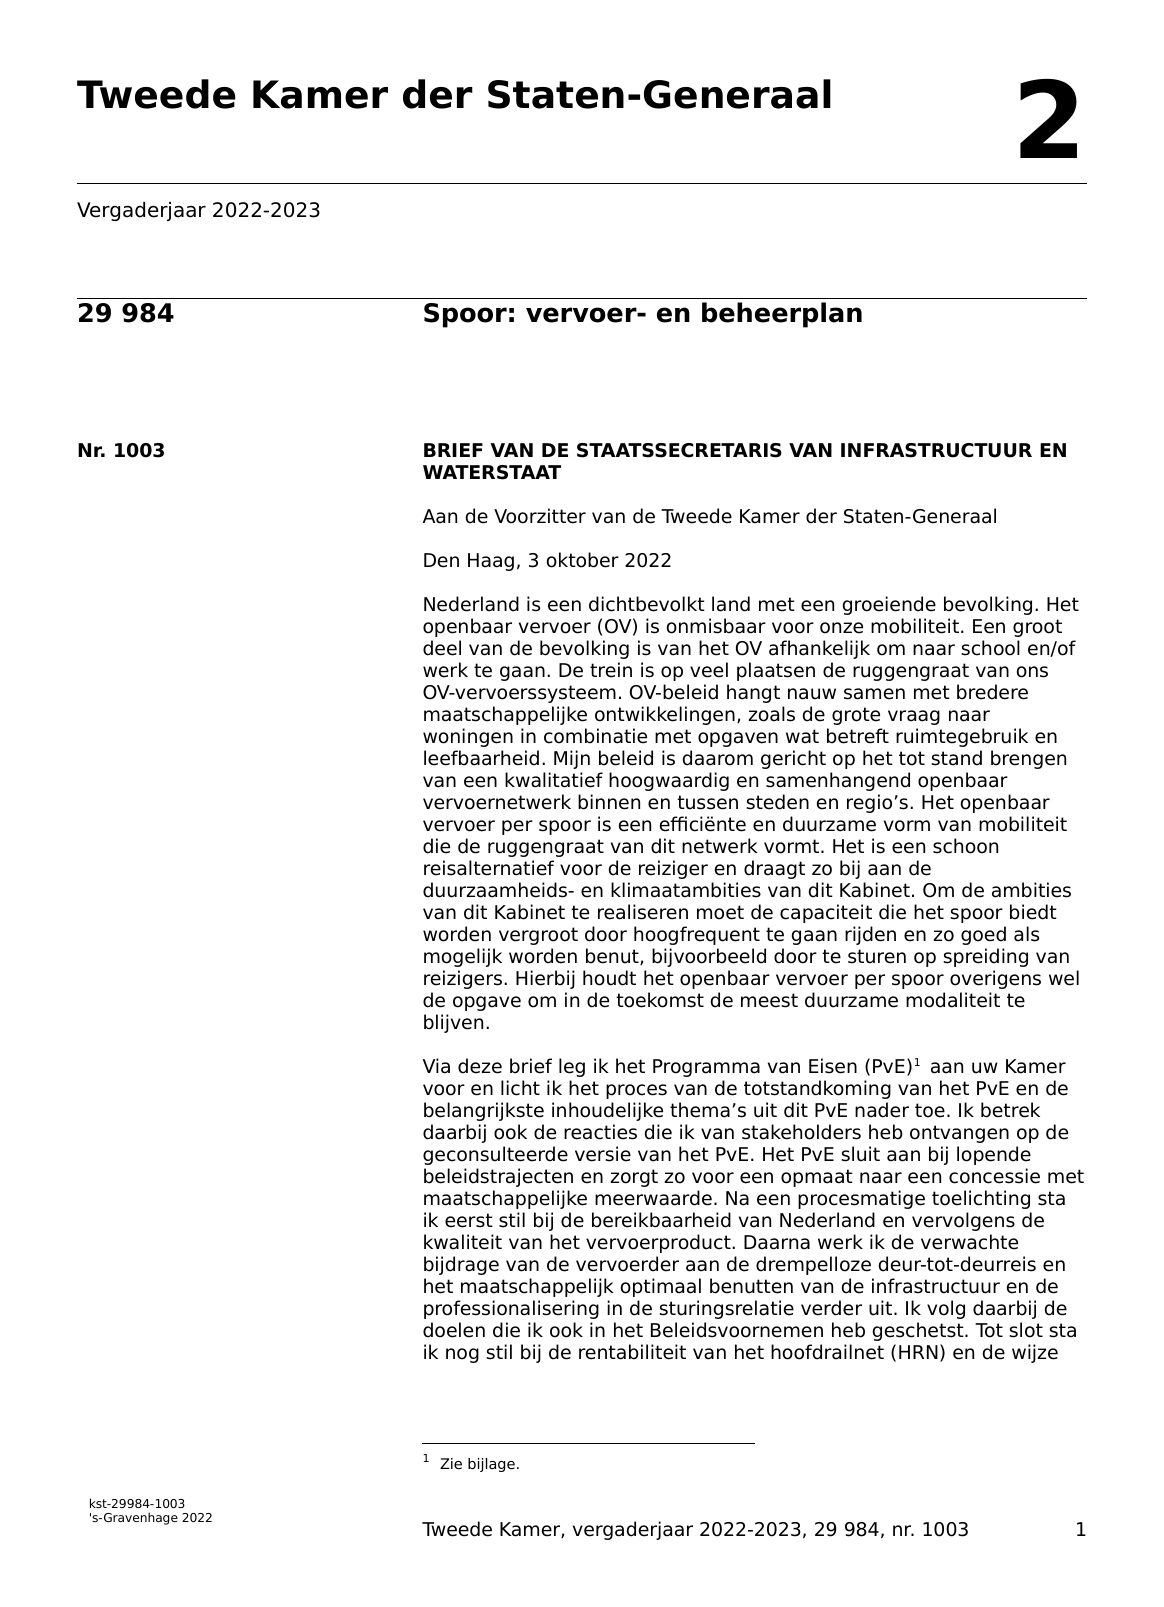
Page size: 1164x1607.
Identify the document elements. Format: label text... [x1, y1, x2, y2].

subtitle Nr. 1003 BRIEF VAN DE STAATSSECRETARIS VAN INFRASTRUCTUUR EN WATERSTAAT [77, 440, 1087, 484]
text Den Haag, 3 oktober 2022 [422, 550, 1087, 572]
text 's-Gravenhage 2022 [88, 1511, 323, 1525]
text Via deze brief leg ik het Programma van Eisen (PvE) aan uw Kamer voor en licht ik het proces van de totstandkoming van het PvE en de belangrijkste inhoudelijke thema’s uit dit PvE nader toe. Ik betrek daarbij ook de reacties die ik van stakeholders heb ontvangen op de geconsulteerde versie van het PvE. Het PvE sluit aan bij lopende beleidstrajecten en zorgt zo voor een opmaat naar een concessie met maatschappelijke meerwaarde. Na een procesmatige toelichting sta ik eerst stil bij de bereikbaarheid van Nederland en vervolgens de kwaliteit van het vervoerproduct. Daarna werk ik de verwachte bijdrage van de vervoerder aan de drempelloze deur-tot-deurreis en het maatschappelijk optimaal benutten van de infrastructuur en de professionalisering in de sturingsrelatie verder uit. Ik volg daarbij de doelen die ik ook in het Beleidsvoornemen heb geschetst. Tot slot sta ik nog stil bij de rentabiliteit van het hoofdrailnet (HRN) en de wijze [422, 1056, 1087, 1364]
text Zie bijlage. [422, 1452, 1087, 1474]
text Aan de Voorzitter van de Tweede Kamer der Staten-Generaal [422, 506, 1087, 528]
subtitle 29 984 Spoor: vervoer- en beheerplan [77, 299, 1087, 329]
table_cell Vergaderjaar 2022-2023 [77, 184, 1087, 298]
table_header Tweede Kamer der Staten-Generaal [77, 59, 886, 183]
text Nederland is een dichtbevolkt land met een groeiende bevolking. Het openbaar vervoer (OV) is onmisbaar voor onze mobiliteit. Een groot deel van de bevolking is van het OV afhankelijk om naar school en/of werk te gaan. De trein is op veel plaatsen de ruggengraat van ons OV-vervoerssysteem. OV-beleid hangt nauw samen met bredere maatschappelijke ontwikkelingen, zoals de grote vraag naar woningen in combinatie met opgaven wat betreft ruimtegebruik en leefbaarheid. Mijn beleid is daarom gericht op het tot stand brengen van een kwalitatief hoogwaardig en samenhangend openbaar vervoernetwerk binnen en tussen steden en regio’s. Het openbaar vervoer per spoor is een efficiënte en duurzame vorm van mobiliteit die de ruggengraat van dit netwerk vormt. Het is een schoon reisalternatief voor de reiziger en draagt zo bij aan de duurzaamheids- en klimaatambities van dit Kabinet. Om de ambities van dit Kabinet te realiseren moet de capaciteit die het spoor biedt worden vergroot door hoogfrequent te gaan rijden en zo goed als mogelijk worden benut, bijvoorbeeld door te sturen op spreiding van reizigers. Hierbij houdt het openbaar vervoer per spoor overigens wel de opgave om in de toekomst de meest duurzame modaliteit te blijven. [422, 594, 1087, 1034]
table_header 2 [886, 59, 1087, 183]
text kst-29984-1003 [88, 1497, 323, 1511]
